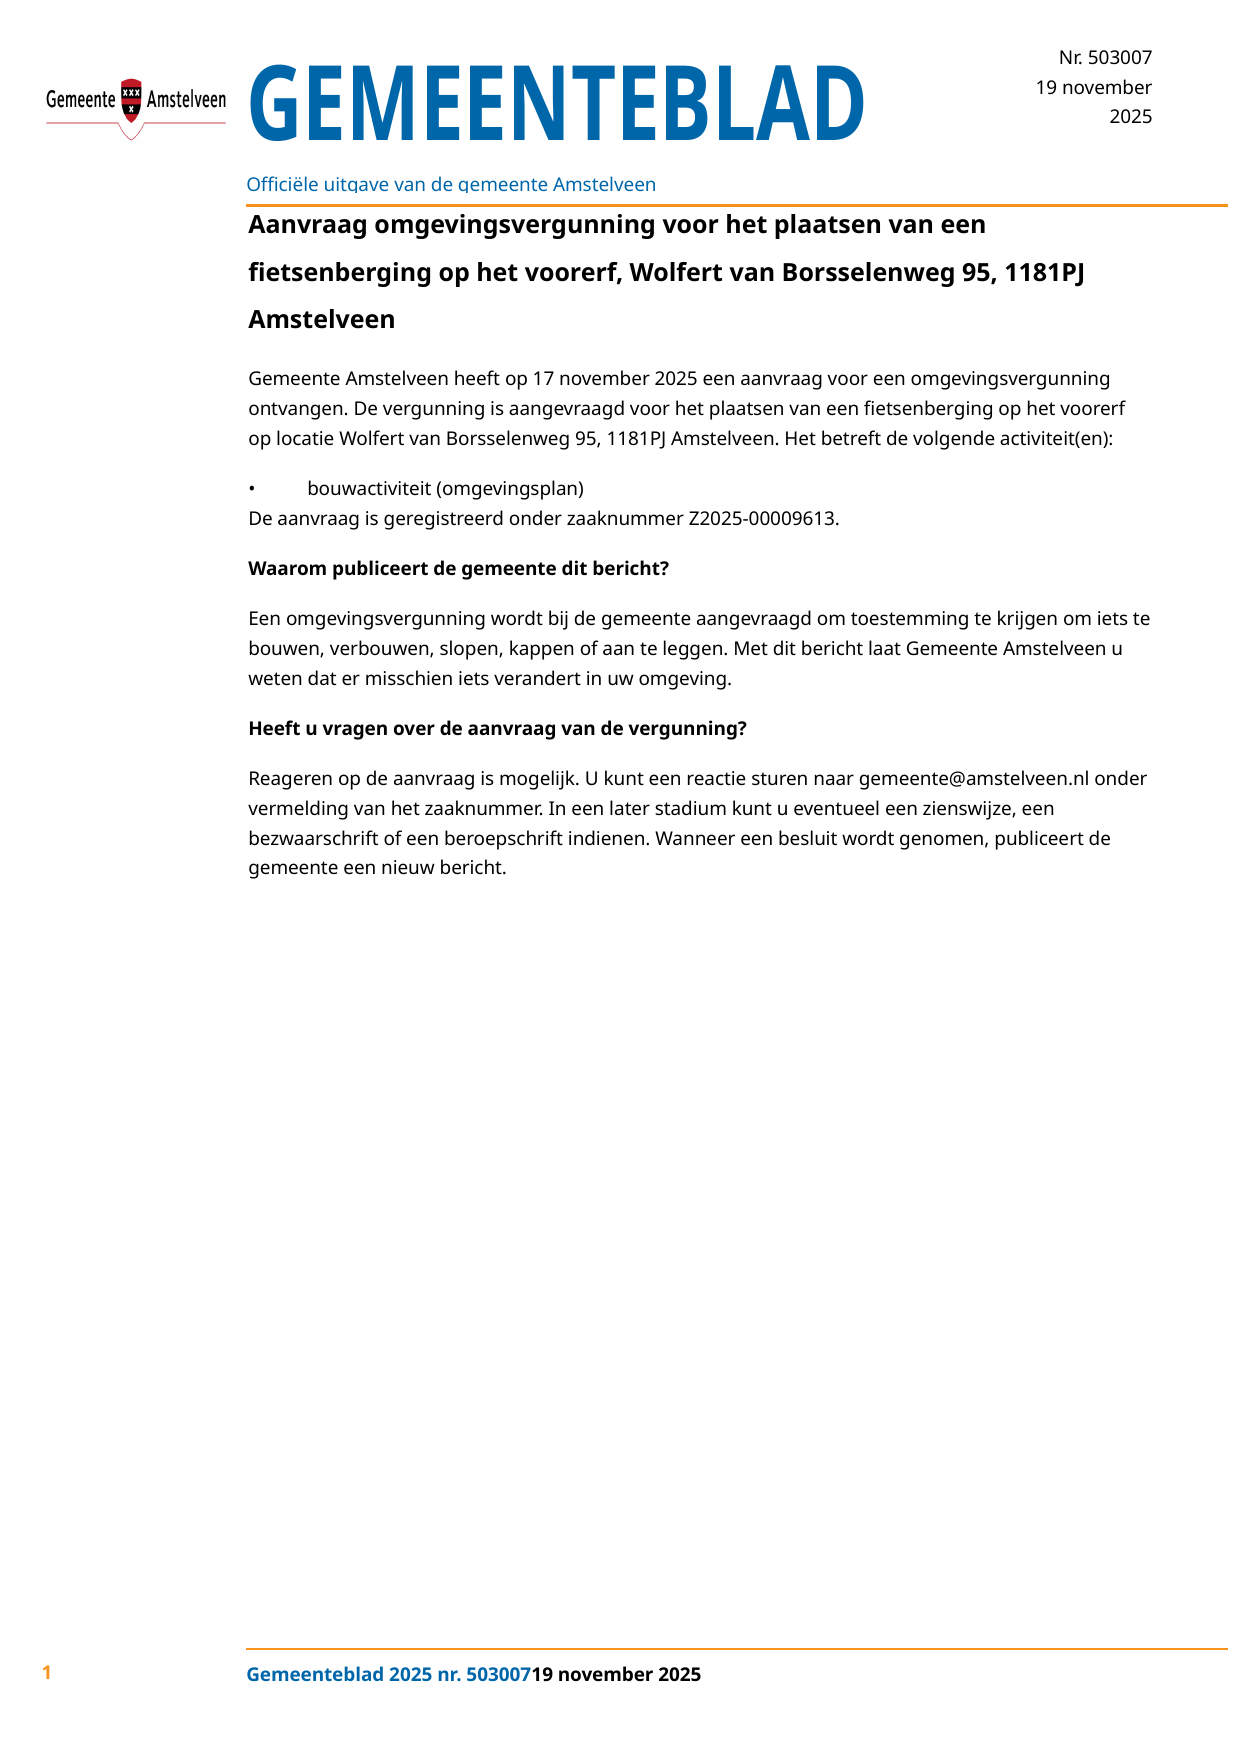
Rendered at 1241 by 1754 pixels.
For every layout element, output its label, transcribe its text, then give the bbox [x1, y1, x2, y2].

text Reageren op de aanvraag is mogelijk. U kunt een reactie sturen naar gemeente@amstelveen.nl onder vermelding van het zaaknummer. In een later stadium kunt u eventueel een zienswijze, een bezwaarschrift of een beroepschrift indienen. Wanneer een besluit wordt genomen, publiceert de gemeente een nieuw bericht. [248, 766, 1152, 880]
list bouwactiviteit (omgevingsplan) [248, 475, 1152, 501]
picture [41, 47, 231, 172]
text Aanvraag omgevingsvergunning voor het plaatsen van een fietsenberging op het voorerf, Wolfert van Borsselenweg 95, 1181PJ Amstelveen [248, 207, 1152, 336]
text Waarom publiceert de gemeente dit bericht? [248, 555, 1152, 581]
text De aanvraag is geregistreerd onder zaaknummer Z2025-00009613. [248, 505, 1152, 530]
text Een omgevingsvergunning wordt bij de gemeente aangevraagd om toestemming te krijgen om iets te bouwen, verbouwen, slopen, kappen of aan te leggen. Met dit bericht laat Gemeente Amstelveen u weten dat er misschien iets verandert in uw omgeving. [248, 606, 1152, 690]
text Heeft u vragen over de aanvraag van de vergunning? [248, 715, 1152, 741]
text Gemeente Amstelveen heeft op 17 november 2025 een aanvraag voor een omgevingsvergunning ontvangen. De vergunning is aangevraagd voor het plaatsen van een fietsenberging op het voorerf op locatie Wolfert van Borsselenweg 95, 1181PJ Amstelveen. Het betreft de volgende activiteit(en): [248, 366, 1152, 450]
